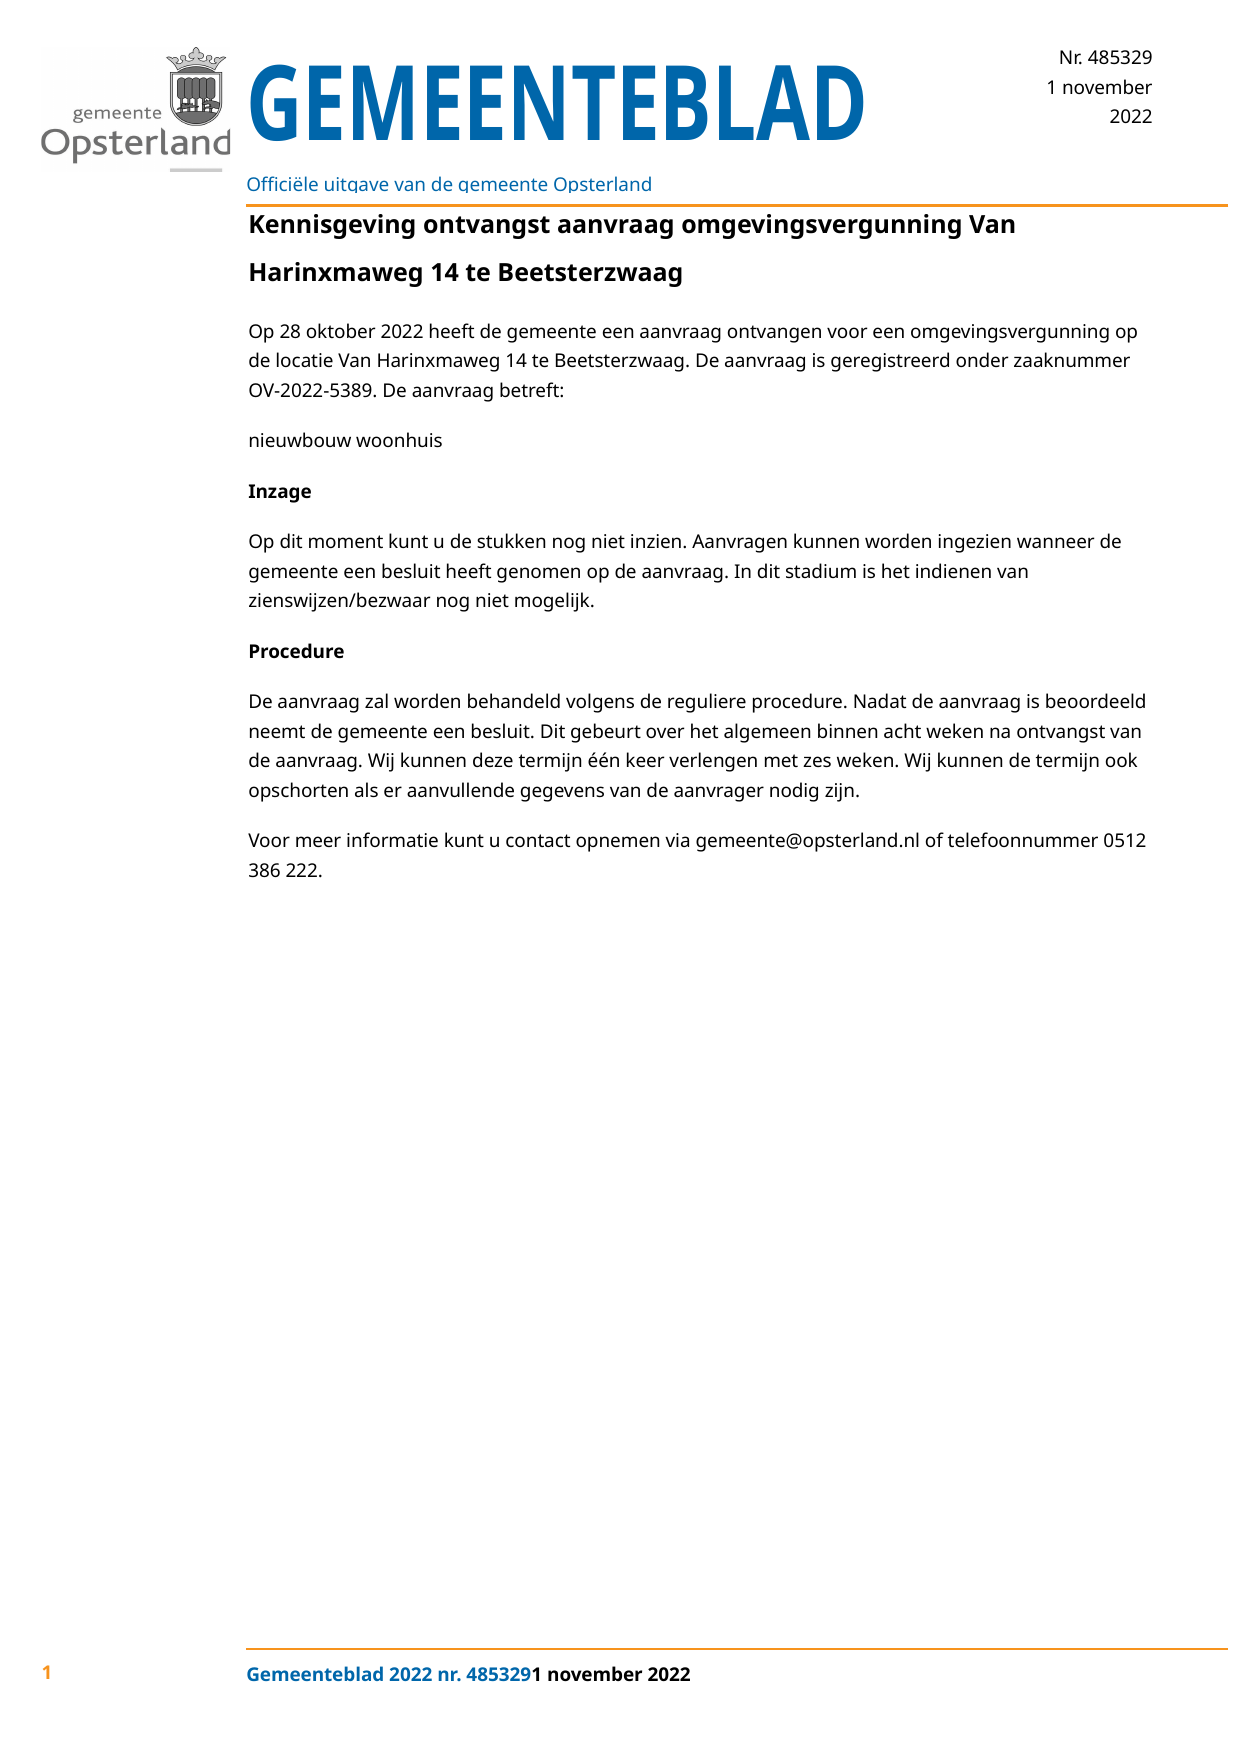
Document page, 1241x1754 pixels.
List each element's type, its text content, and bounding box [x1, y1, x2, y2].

text Inzage [248, 478, 1152, 504]
text Voor meer informatie kunt u contact opnemen via gemeente@opsterland.nl of telefoonnummer 0512 386 222. [248, 827, 1152, 883]
text Procedure [248, 638, 1152, 664]
picture [41, 47, 231, 172]
text De aanvraag zal worden behandeld volgens de reguliere procedure. Nadat de aanvraag is beoordeeld neemt de gemeente een besluit. Dit gebeurt over het algemeen binnen acht weken na ontvangst van de aanvraag. Wij kunnen deze termijn één keer verlengen met zes weken. Wij kunnen de termijn ook opschorten als er aanvullende gegevens van de aanvrager nodig zijn. [248, 688, 1152, 803]
text Op 28 oktober 2022 heeft de gemeente een aanvraag ontvangen voor een omgevingsvergunning op de locatie Van Harinxmaweg 14 te Beetsterzwaag. De aanvraag is geregistreerd onder zaaknummer OV-2022-5389. De aanvraag betreft: [248, 318, 1152, 403]
text Op dit moment kunt u de stukken nog niet inzien. Aanvragen kunnen worden ingezien wanneer de gemeente een besluit heeft genomen op de aanvraag. In dit stadium is het indienen van zienswijzen/bezwaar nog niet mogelijk. [248, 528, 1152, 613]
text Kennisgeving ontvangst aanvraag omgevingsvergunning Van Harinxmaweg 14 te Beetsterzwaag [248, 207, 1152, 288]
text nieuwbouw woonhuis [248, 427, 1152, 453]
